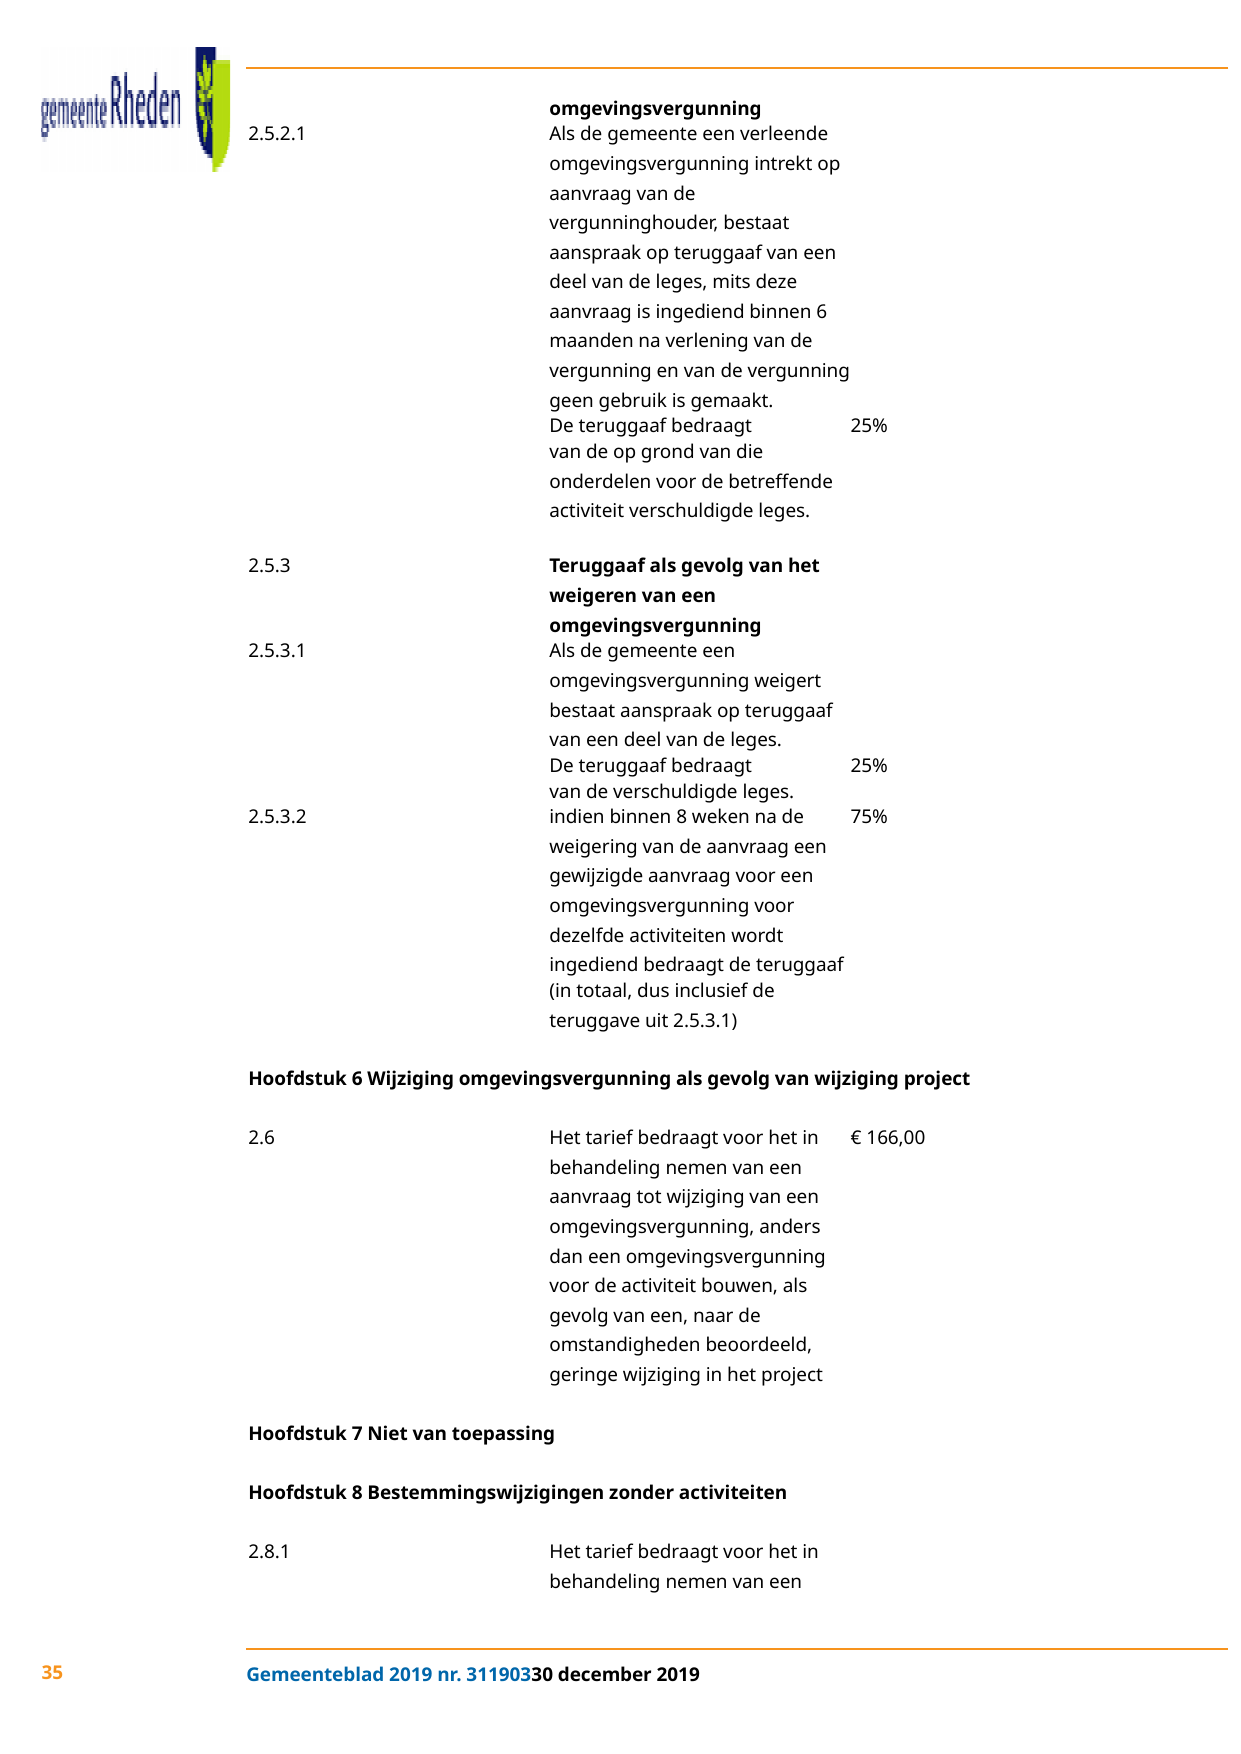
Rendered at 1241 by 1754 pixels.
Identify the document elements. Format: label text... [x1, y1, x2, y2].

text Hoofdstuk 7 Niet van toepassing [248, 1420, 1152, 1446]
table_cell [850, 438, 1152, 553]
table_cell 2.5.3.2 [248, 804, 549, 977]
table_cell van de op grond van die onderdelen voor de betreffende activiteit verschuldigde leges. [549, 438, 850, 553]
table_cell 2.5.3.1 [248, 638, 549, 752]
table_cell [850, 121, 1152, 412]
table_cell omgevingsvergunning [549, 95, 850, 121]
table_cell 2.5.2.1 [248, 121, 549, 412]
table_cell 2.5.3 [248, 553, 549, 638]
table_cell [850, 553, 1152, 638]
table_cell [248, 95, 549, 121]
table_cell Als de gemeente een verleende omgevingsvergunning intrekt op aanvraag van de vergunninghouder, bestaat aanspraak op teruggaaf van een deel van de leges, mits deze aanvraag is ingediend binnen 6 maanden na verlening van de vergunning en van de vergunning geen gebruik is gemaakt. [549, 121, 850, 412]
table_cell van de verschuldigde leges. [549, 778, 850, 803]
table_cell 25% [850, 413, 1152, 438]
table_header Het tarief bedraagt voor het in behandeling nemen van een aanvraag tot wijziging van een omgevingsvergunning, anders dan een omgevingsvergunning voor de activiteit bouwen, als gevolg van een, naar de omstandigheden beoordeeld, geringe wijziging in het project [549, 1125, 850, 1387]
table_cell [248, 977, 549, 1032]
text Hoofdstuk 8 Bestemmingswijzigingen zonder activiteiten [248, 1479, 1152, 1505]
table_header Het tarief bedraagt voor het in behandeling nemen van een [549, 1538, 850, 1593]
table_cell De teruggaaf bedraagt [549, 413, 850, 438]
table_cell De teruggaaf bedraagt [549, 752, 850, 778]
table_cell 75% [850, 804, 1152, 977]
table_header € 166,00 [850, 1125, 1152, 1387]
table_header 2.8.1 [248, 1538, 549, 1593]
table_cell indien binnen 8 weken na de weigering van de aanvraag een gewijzigde aanvraag voor een omgevingsvergunning voor dezelfde activiteiten wordt ingediend bedraagt de teruggaaf [549, 804, 850, 977]
table_cell [850, 778, 1152, 803]
table_cell [248, 413, 549, 438]
text Hoofdstuk 6 Wijziging omgevingsvergunning als gevolg van wijziging project [248, 1065, 1152, 1091]
table_cell [248, 438, 549, 553]
table_cell [248, 778, 549, 803]
picture [41, 47, 231, 172]
table_header 2.6 [248, 1125, 549, 1387]
table_cell [850, 638, 1152, 752]
table_cell [248, 752, 549, 778]
table_header [850, 1538, 1152, 1593]
table_cell 25% [850, 752, 1152, 778]
table_cell Teruggaaf als gevolg van het weigeren van een omgevingsvergunning [549, 553, 850, 638]
table_cell Als de gemeente een omgevingsvergunning weigert bestaat aanspraak op teruggaaf van een deel van de leges. [549, 638, 850, 752]
table_cell (in totaal, dus inclusief de teruggave uit 2.5.3.1) [549, 977, 850, 1032]
table_cell [850, 977, 1152, 1032]
table_cell [850, 95, 1152, 121]
